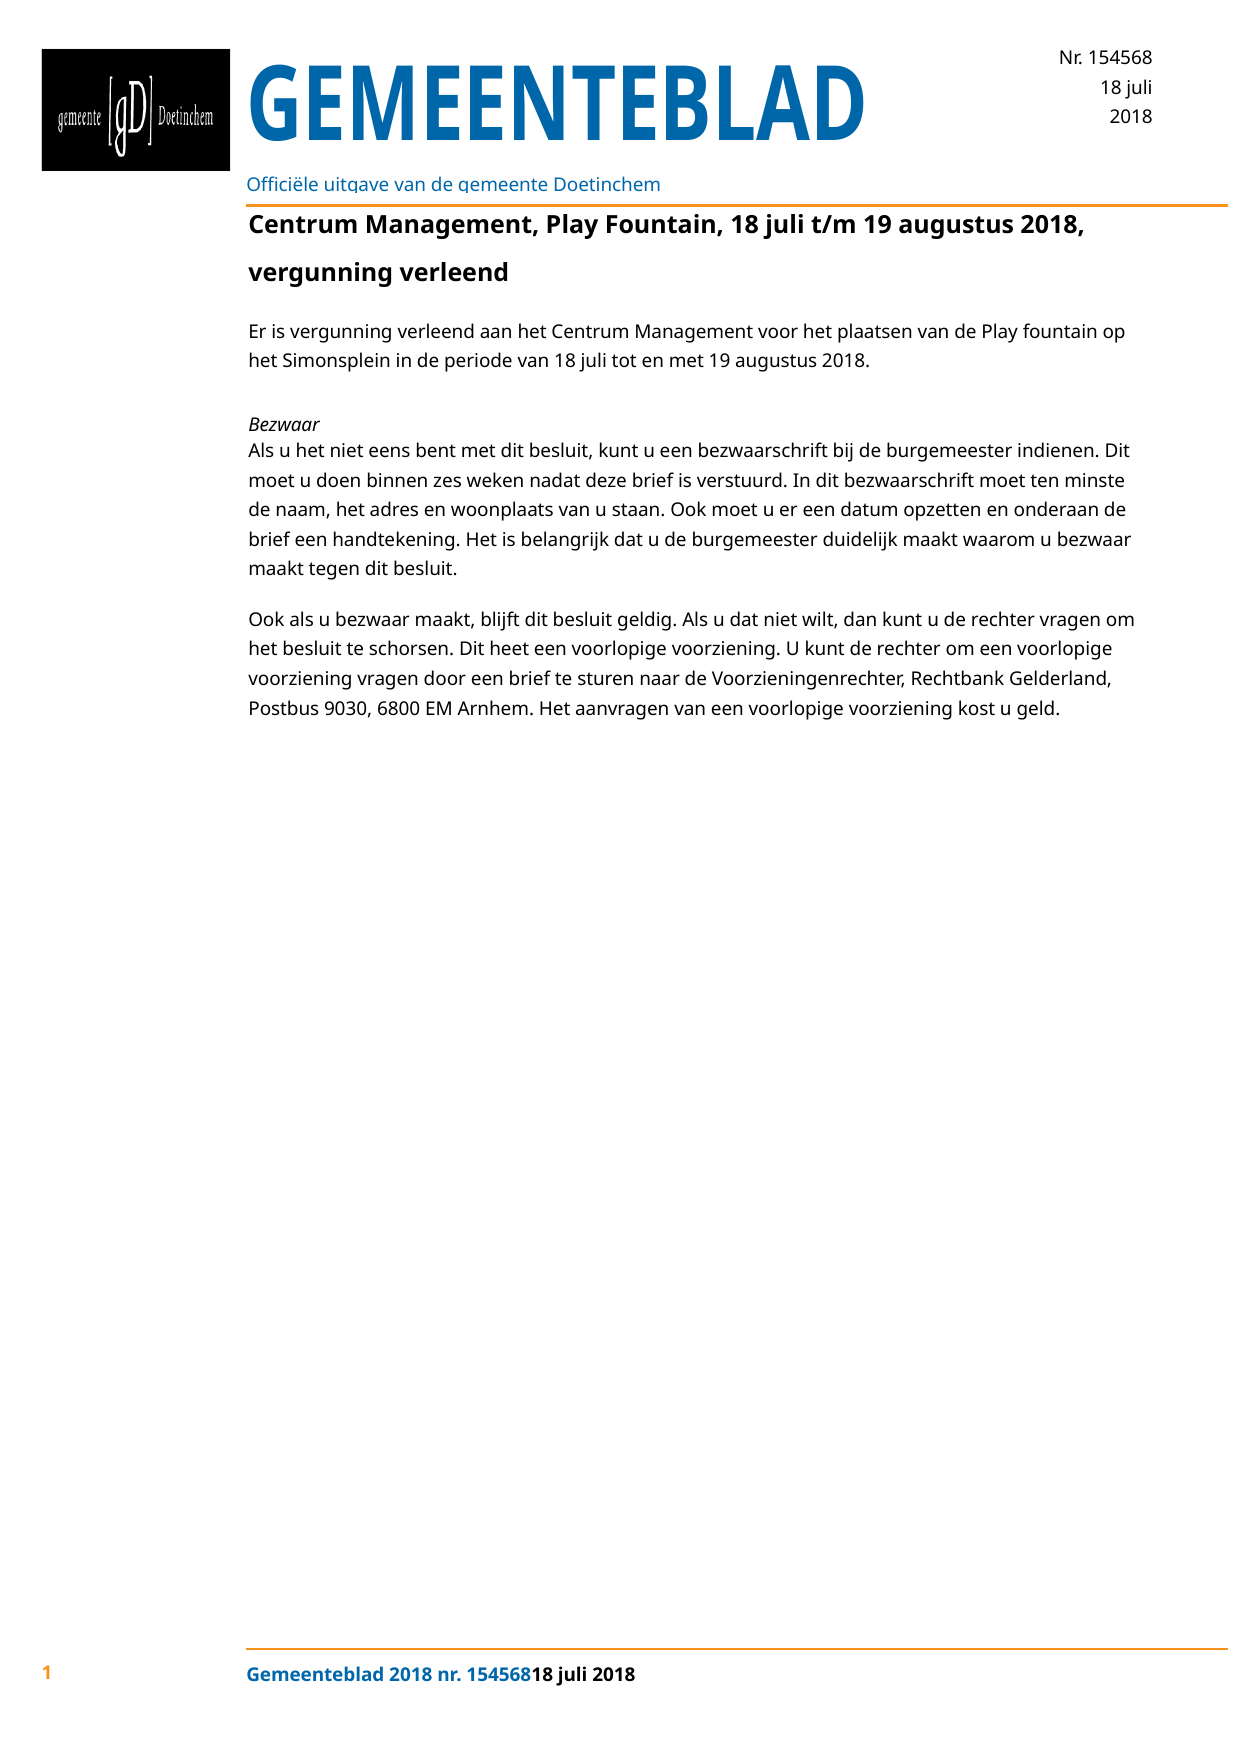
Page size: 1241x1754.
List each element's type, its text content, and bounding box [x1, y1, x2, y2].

text Ook als u bezwaar maakt, blijft dit besluit geldig. Als u dat niet wilt, dan kunt u de rechter vragen om het besluit te schorsen. Dit heet een voorlopige voorziening. U kunt de rechter om een voorlopige voorziening vragen door een brief te sturen naar de Voorzieningenrechter, Rechtbank Gelderland, Postbus 9030, 6800 EM Arnhem. Het aanvragen van een voorlopige voorziening kost u geld. [248, 606, 1152, 720]
picture [41, 47, 231, 172]
text Er is vergunning verleend aan het Centrum Management voor het plaatsen van de Play fountain op het Simonsplein in de periode van 18 juli tot en met 19 augustus 2018. [248, 318, 1152, 373]
text Centrum Management, Play Fountain, 18 juli t/m 19 augustus 2018, vergunning verleend [248, 207, 1152, 288]
text Bezwaar [248, 411, 1152, 437]
text Als u het niet eens bent met dit besluit, kunt u een bezwaarschrift bij de burgemeester indienen. Dit moet u doen binnen zes weken nadat deze brief is verstuurd. In dit bezwaarschrift moet ten minste de naam, het adres en woonplaats van u staan. Ook moet u er een datum opzetten en onderaan de brief een handtekening. Het is belangrijk dat u de burgemeester duidelijk maakt waarom u bezwaar maakt tegen dit besluit. [248, 437, 1152, 581]
